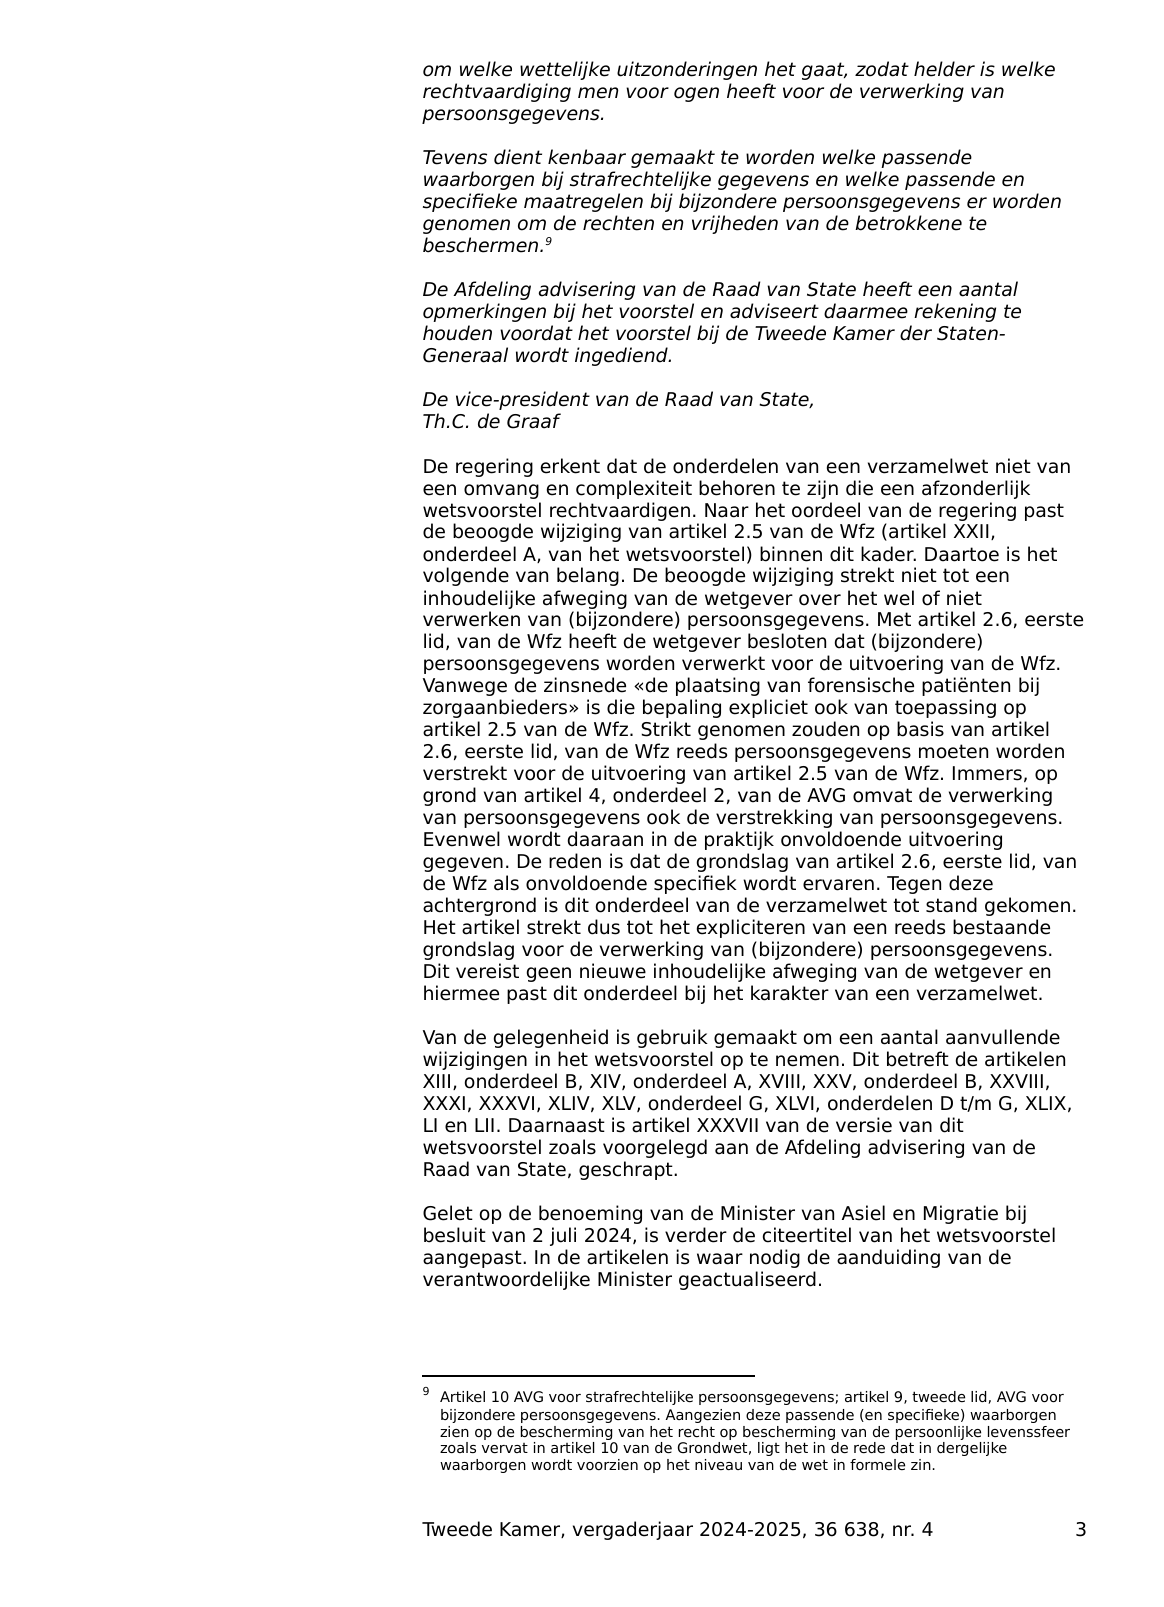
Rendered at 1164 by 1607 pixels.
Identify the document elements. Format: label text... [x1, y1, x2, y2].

text Tevens dient kenbaar gemaakt te worden welke passende waarborgen bij strafrechtelijke gegevens en welke passende en specifieke maatregelen bij bijzondere persoonsgegevens er worden genomen om de rechten en vrijheden van de betrokkene te beschermen. [422, 147, 1087, 257]
text De vice-president van de Raad van State, [422, 389, 1087, 411]
text om welke wettelijke uitzonderingen het gaat, zodat helder is welke rechtvaardiging men voor ogen heeft voor de verwerking van persoonsgegevens. [422, 59, 1087, 125]
text Th.C. de Graaf [422, 411, 1087, 433]
text Artikel 10 AVG voor strafrechtelijke persoonsgegevens; artikel 9, tweede lid, AVG voor bijzondere persoonsgegevens. Aangezien deze passende (en specifieke) waarborgen zien op de bescherming van het recht op bescherming van de persoonlijke levenssfeer zoals vervat in artikel 10 van de Grondwet, ligt het in de rede dat in dergelijke waarborgen wordt voorzien op het niveau van de wet in formele zin. [422, 1385, 1087, 1474]
text Van de gelegenheid is gebruik gemaakt om een aantal aanvullende wijzigingen in het wetsvoorstel op te nemen. Dit betreft de artikelen XIII, onderdeel B, XIV, onderdeel A, XVIII, XXV, onderdeel B, XXVIII, XXXI, XXXVI, XLIV, XLV, onderdeel G, XLVI, onderdelen D t/m G, XLIX, LI en LII. Daarnaast is artikel XXXVII van de versie van dit wetsvoorstel zoals voorgelegd aan de Afdeling advisering van de Raad van State, geschrapt. [422, 1027, 1087, 1181]
text De Afdeling advisering van de Raad van State heeft een aantal opmerkingen bij het voorstel en adviseert daarmee rekening te houden voordat het voorstel bij de Tweede Kamer der Staten-Generaal wordt ingediend. [422, 279, 1087, 367]
text De regering erkent dat de onderdelen van een verzamelwet niet van een omvang en complexiteit behoren te zijn die een afzonderlijk wetsvoorstel rechtvaardigen. Naar het oordeel van de regering past de beoogde wijziging van artikel 2.5 van de Wfz (artikel XXII, onderdeel A, van het wetsvoorstel) binnen dit kader. Daartoe is het volgende van belang. De beoogde wijziging strekt niet tot een inhoudelijke afweging van de wetgever over het wel of niet verwerken van (bijzondere) persoonsgegevens. Met artikel 2.6, eerste lid, van de Wfz heeft de wetgever besloten dat (bijzondere) persoonsgegevens worden verwerkt voor de uitvoering van de Wfz. Vanwege de zinsnede «de plaatsing van forensische patiënten bij zorgaanbieders» is die bepaling expliciet ook van toepassing op artikel 2.5 van de Wfz. Strikt genomen zouden op basis van artikel 2.6, eerste lid, van de Wfz reeds persoonsgegevens moeten worden verstrekt voor de uitvoering van artikel 2.5 van de Wfz. Immers, op grond van artikel 4, onderdeel 2, van de AVG omvat de verwerking van persoonsgegevens ook de verstrekking van persoonsgegevens. Evenwel wordt daaraan in de praktijk onvoldoende uitvoering gegeven. De reden is dat de grondslag van artikel 2.6, eerste lid, van de Wfz als onvoldoende specifiek wordt ervaren. Tegen deze achtergrond is dit onderdeel van de verzamelwet tot stand gekomen. Het artikel strekt dus tot het expliciteren van een reeds bestaande grondslag voor de verwerking van (bijzondere) persoonsgegevens. Dit vereist geen nieuwe inhoudelijke afweging van de wetgever en hiermee past dit onderdeel bij het karakter van een verzamelwet. [422, 456, 1087, 1005]
text Gelet op de benoeming van de Minister van Asiel en Migratie bij besluit van 2 juli 2024, is verder de citeertitel van het wetsvoorstel aangepast. In de artikelen is waar nodig de aanduiding van de verantwoordelijke Minister geactualiseerd. [422, 1203, 1087, 1291]
